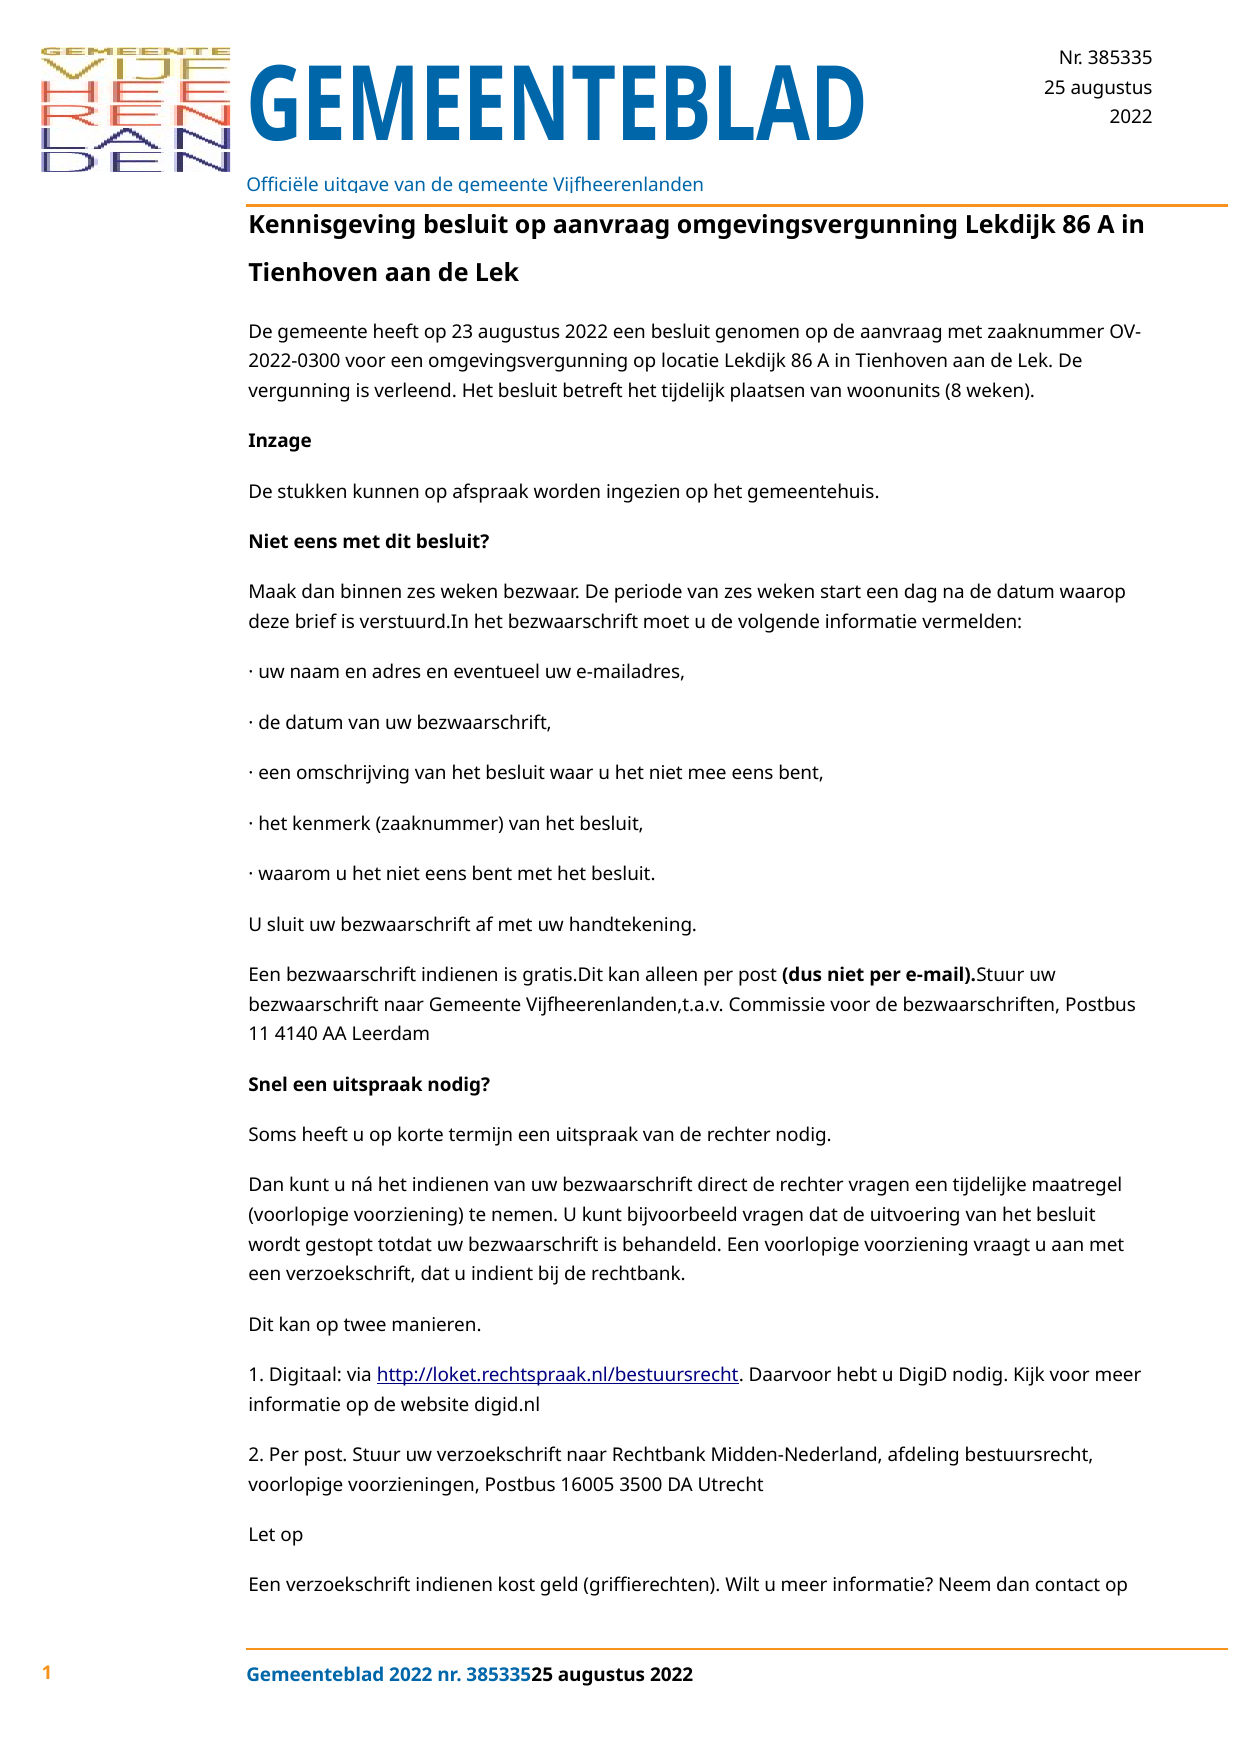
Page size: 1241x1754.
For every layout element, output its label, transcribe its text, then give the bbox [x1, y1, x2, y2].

text Soms heeft u op korte termijn een uitspraak van de rechter nodig. [248, 1121, 1152, 1147]
text Maak dan binnen zes weken bezwaar. De periode van zes weken start een dag na de datum waarop deze brief is verstuurd.In het bezwaarschrift moet u de volgende informatie vermelden: [248, 579, 1152, 634]
text U sluit uw bezwaarschrift af met uw handtekening. [248, 911, 1152, 937]
text · een omschrijving van het besluit waar u het niet mee eens bent, [248, 759, 1152, 785]
text Niet eens met dit besluit? [248, 528, 1152, 554]
text Snel een uitspraak nodig? [248, 1071, 1152, 1097]
text Dit kan op twee manieren. [248, 1311, 1152, 1337]
text Inzage [248, 427, 1152, 453]
text Een bezwaarschrift indienen is gratis.Dit kan alleen per post (dus niet per e-mail).Stuur uw bezwaarschrift naar Gemeente Vijfheerenlanden,t.a.v. Commissie voor de bezwaarschriften, Postbus 11 4140 AA Leerdam [248, 961, 1152, 1046]
text Dan kunt u ná het indienen van uw bezwaarschrift direct de rechter vragen een tijdelijke maatregel (voorlopige voorziening) te nemen. U kunt bijvoorbeeld vragen dat de uitvoering van het besluit wordt gestopt totdat uw bezwaarschrift is behandeld. Een voorlopige voorziening vraagt u aan met een verzoekschrift, dat u indient bij de rechtbank. [248, 1172, 1152, 1286]
text · het kenmerk (zaaknummer) van het besluit, [248, 810, 1152, 836]
text De gemeente heeft op 23 augustus 2022 een besluit genomen op de aanvraag met zaaknummer OV-2022-0300 voor een omgevingsvergunning op locatie Lekdijk 86 A in Tienhoven aan de Lek. De vergunning is verleend. Het besluit betreft het tijdelijk plaatsen van woonunits (8 weken). [248, 318, 1152, 403]
text · de datum van uw bezwaarschrift, [248, 709, 1152, 735]
text Let op [248, 1521, 1152, 1547]
text Een verzoekschrift indienen kost geld (griffierechten). Wilt u meer informatie? Neem dan contact op [248, 1572, 1152, 1597]
text · uw naam en adres en eventueel uw e-mailadres, [248, 659, 1152, 684]
text De stukken kunnen op afspraak worden ingezien op het gemeentehuis. [248, 478, 1152, 504]
text · waarom u het niet eens bent met het besluit. [248, 860, 1152, 886]
text 1. Digitaal: via http://loket.rechtspraak.nl/bestuursrecht. Daarvoor hebt u DigiD nodig. Kijk voor meer informatie op de website digid.nl [248, 1361, 1152, 1417]
text Kennisgeving besluit op aanvraag omgevingsvergunning Lekdijk 86 A in Tienhoven aan de Lek [248, 207, 1152, 288]
text 2. Per post. Stuur uw verzoekschrift naar Rechtbank Midden-Nederland, afdeling bestuursrecht, voorlopige voorzieningen, Postbus 16005 3500 DA Utrecht [248, 1441, 1152, 1497]
picture [41, 47, 231, 172]
